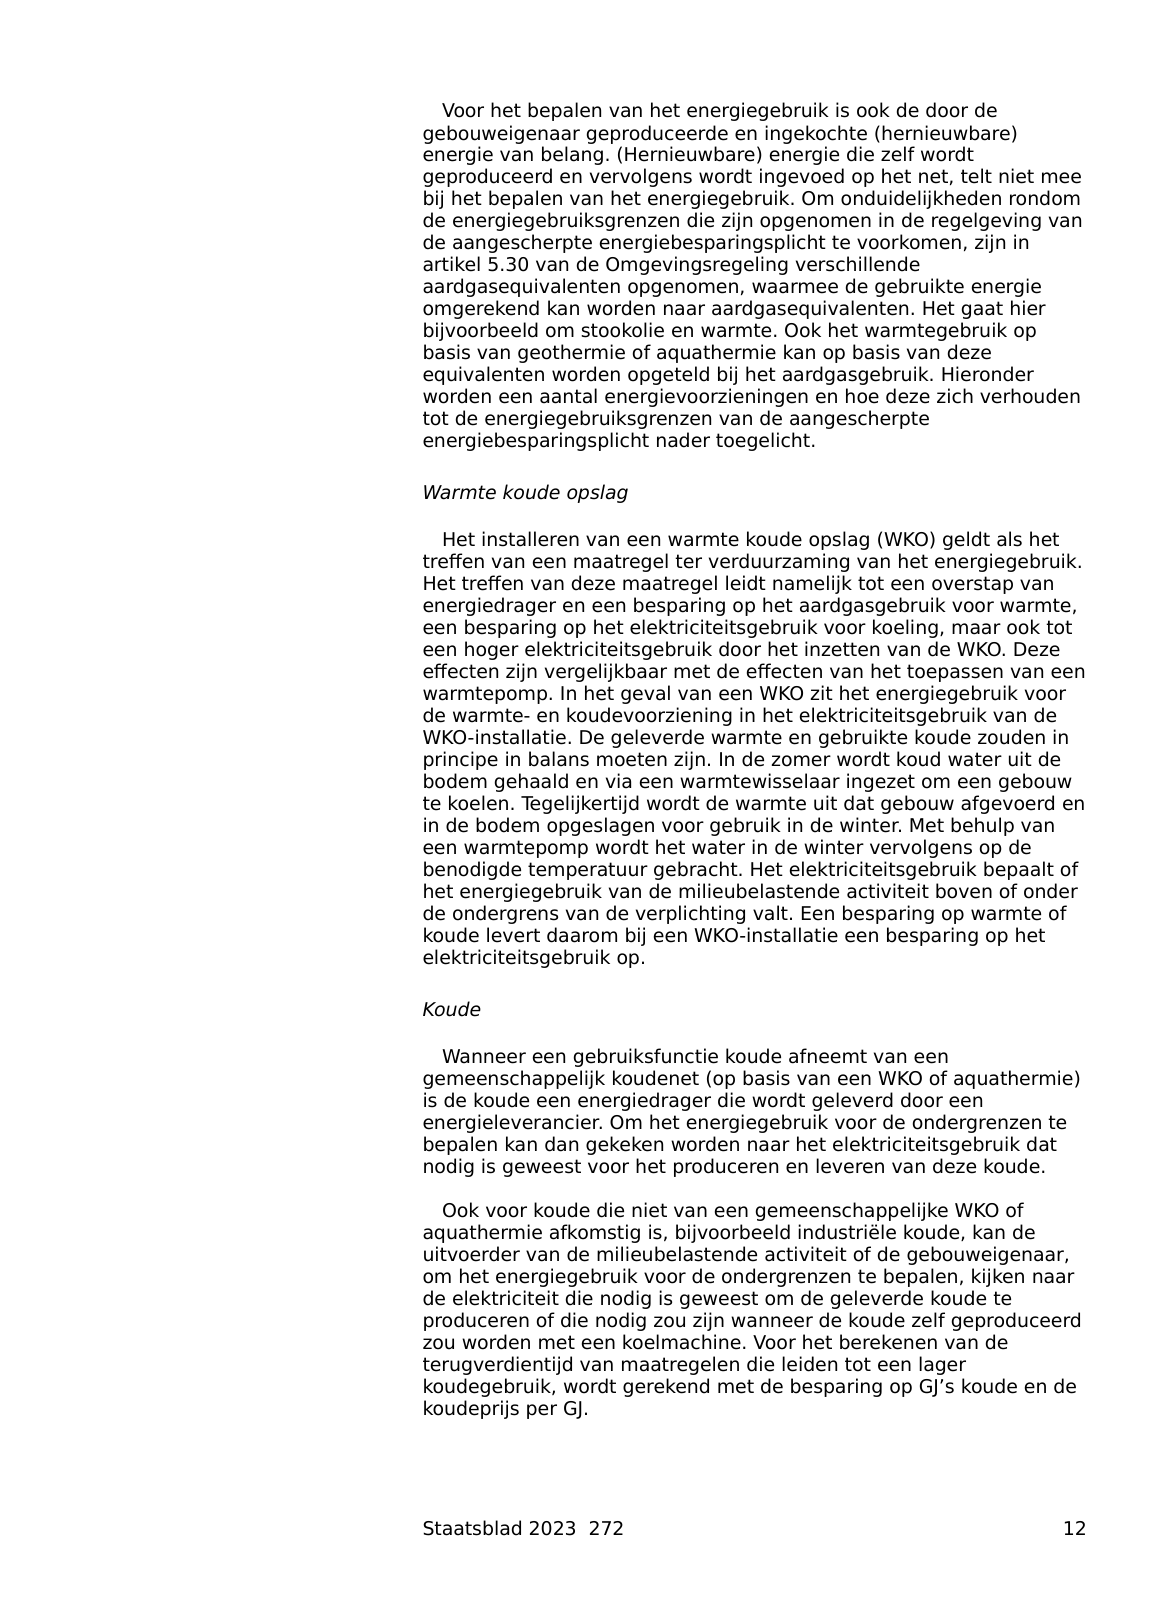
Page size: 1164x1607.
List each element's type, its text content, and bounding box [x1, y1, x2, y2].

text Het installeren van een warmte koude opslag (WKO) geldt als het treffen van een maatregel ter verduurzaming van het energiegebruik. Het treffen van deze maatregel leidt namelijk tot een overstap van energiedrager en een besparing op het aardgasgebruik voor warmte, een besparing op het elektriciteitsgebruik voor koeling, maar ook tot een hoger elektriciteitsgebruik door het inzetten van de WKO. Deze effecten zijn vergelijkbaar met de effecten van het toepassen van een warmtepomp. In het geval van een WKO zit het energiegebruik voor de warmte- en koudevoorziening in het elektriciteitsgebruik van de WKO-installatie. De geleverde warmte en gebruikte koude zouden in principe in balans moeten zijn. In de zomer wordt koud water uit de bodem gehaald en via een warmtewisselaar ingezet om een gebouw te koelen. Tegelijkertijd wordt de warmte uit dat gebouw afgevoerd en in de bodem opgeslagen voor gebruik in de winter. Met behulp van een warmtepomp wordt het water in de winter vervolgens op de benodigde temperatuur gebracht. Het elektriciteitsgebruik bepaalt of het energiegebruik van de milieubelastende activiteit boven of onder de ondergrens van de verplichting valt. Een besparing op warmte of koude levert daarom bij een WKO-installatie een besparing op het elektriciteitsgebruik op. [422, 529, 1087, 969]
text Voor het bepalen van het energiegebruik is ook de door de gebouweigenaar geproduceerde en ingekochte (hernieuwbare) energie van belang. (Hernieuwbare) energie die zelf wordt geproduceerd en vervolgens wordt ingevoed op het net, telt niet mee bij het bepalen van het energiegebruik. Om onduidelijkheden rondom de energiegebruiksgrenzen die zijn opgenomen in de regelgeving van de aangescherpte energiebesparingsplicht te voorkomen, zijn in artikel 5.30 van de Omgevingsregeling verschillende aardgasequivalenten opgenomen, waarmee de gebruikte energie omgerekend kan worden naar aardgasequivalenten. Het gaat hier bijvoorbeeld om stookolie en warmte. Ook het warmtegebruik op basis van geothermie of aquathermie kan op basis van deze equivalenten worden opgeteld bij het aardgasgebruik. Hieronder worden een aantal energievoorzieningen en hoe deze zich verhouden tot de energiegebruiksgrenzen van de aangescherpte energiebesparingsplicht nader toegelicht. [422, 100, 1087, 452]
text Ook voor koude die niet van een gemeenschappelijke WKO of aquathermie afkomstig is, bijvoorbeeld industriële koude, kan de uitvoerder van de milieubelastende activiteit of de gebouweigenaar, om het energiegebruik voor de ondergrenzen te bepalen, kijken naar de elektriciteit die nodig is geweest om de geleverde koude te produceren of die nodig zou zijn wanneer de koude zelf geproduceerd zou worden met een koelmachine. Voor het berekenen van de terugverdientijd van maatregelen die leiden tot een lager koudegebruik, wordt gerekend met de besparing op GJ’s koude en de koudeprijs per GJ. [422, 1200, 1087, 1419]
text Wanneer een gebruiksfunctie koude afneemt van een gemeenschappelijk koudenet (op basis van een WKO of aquathermie) is de koude een energiedrager die wordt geleverd door een energieleverancier. Om het energiegebruik voor de ondergrenzen te bepalen kan dan gekeken worden naar het elektriciteitsgebruik dat nodig is geweest voor het produceren en leveren van deze koude. [422, 1046, 1087, 1177]
subtitle Koude [422, 999, 1087, 1021]
subtitle Warmte koude opslag [422, 482, 1087, 504]
